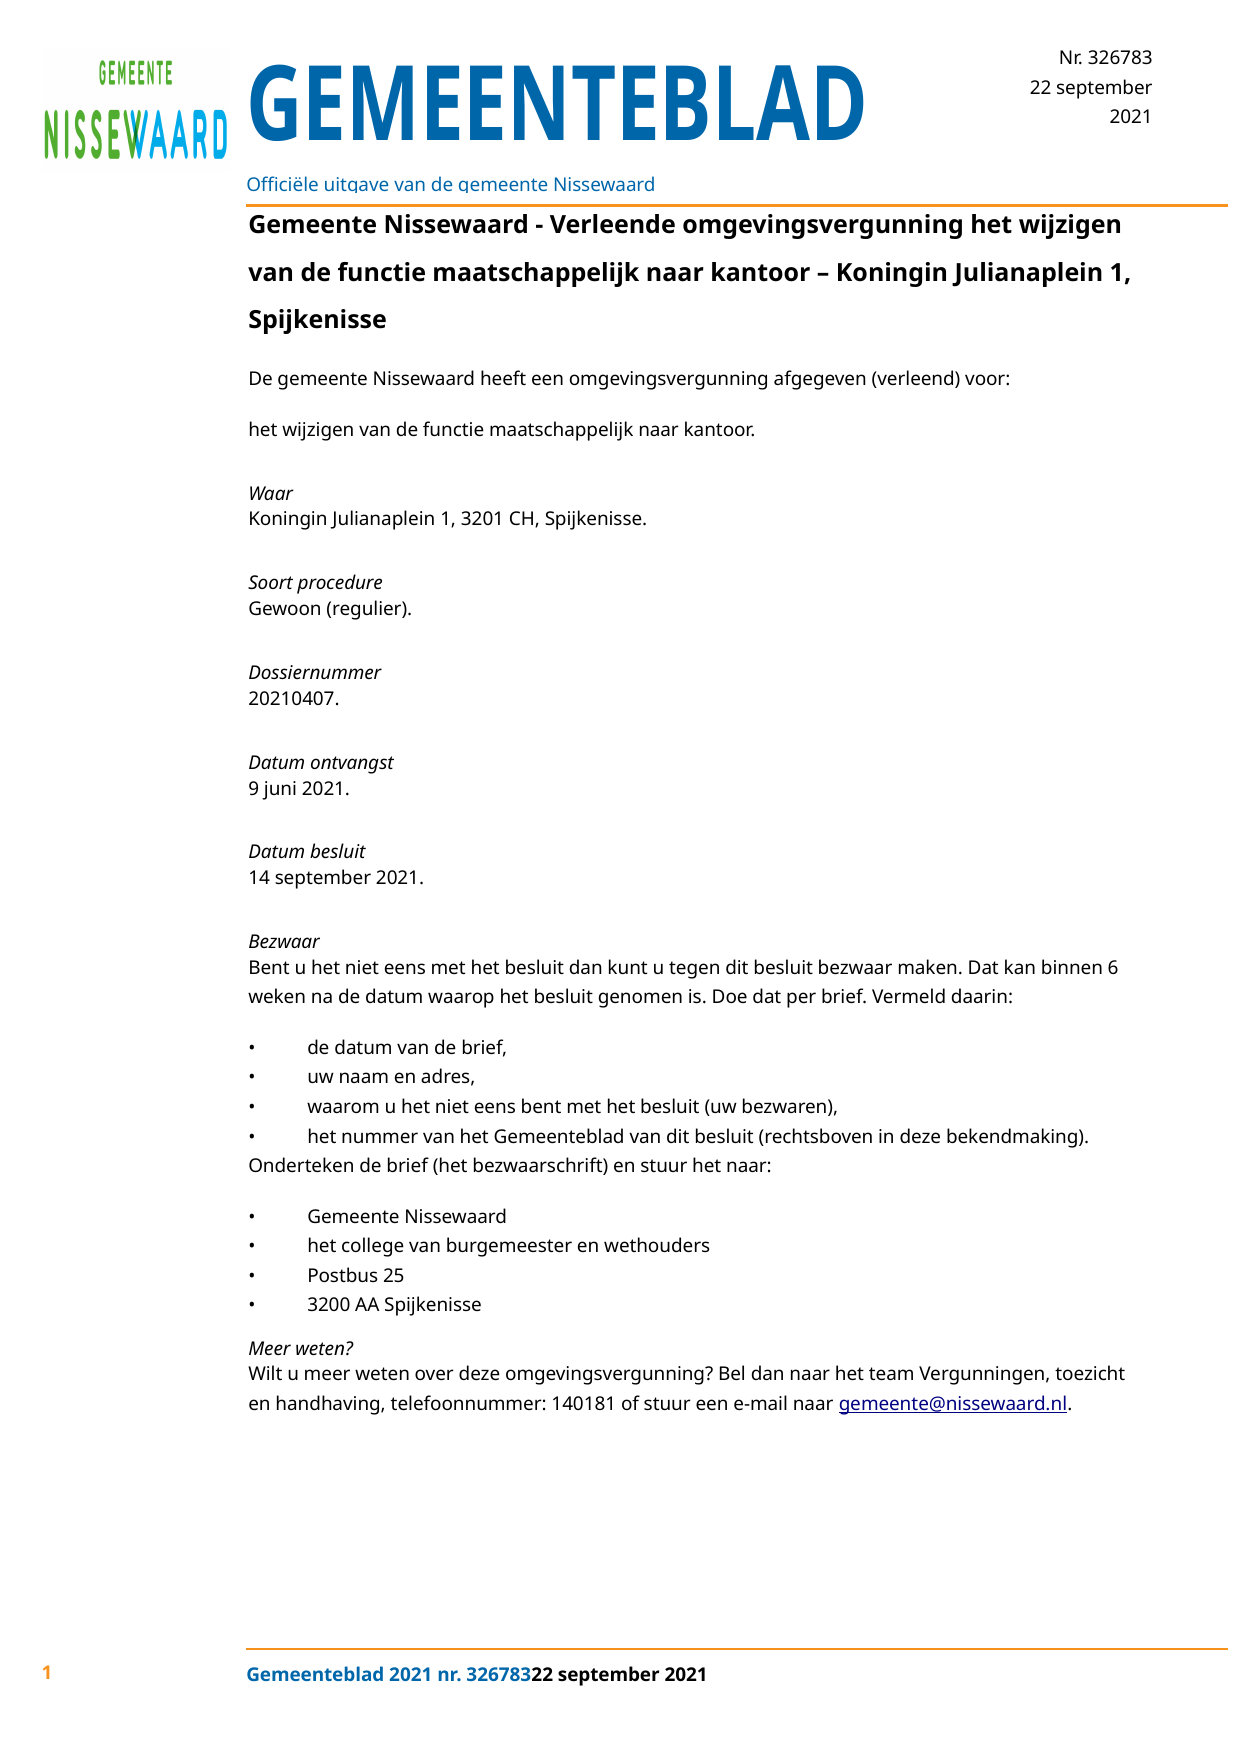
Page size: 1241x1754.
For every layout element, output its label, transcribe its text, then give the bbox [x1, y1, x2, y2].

text Gewoon (regulier). [248, 595, 1152, 621]
list het nummer van het Gemeenteblad van dit besluit (rechtsboven in deze bekendmaking). [248, 1123, 1152, 1148]
text Datum besluit [248, 839, 1152, 864]
text Dossiernummer [248, 659, 1152, 685]
text Wilt u meer weten over deze omgevingsvergunning? Bel dan naar het team Vergunningen, toezicht en handhaving, telefoonnummer: 140181 of stuur een e-mail naar gemeente@nissewaard.nl. [248, 1360, 1152, 1416]
list Postbus 25 [248, 1262, 1152, 1288]
text 14 september 2021. [248, 864, 1152, 890]
list de datum van de brief, [248, 1034, 1152, 1060]
text Onderteken de brief (het bezwaarschrift) en stuur het naar: [248, 1152, 1152, 1178]
list 3200 AA Spijkenisse [248, 1292, 1152, 1317]
text Meer weten? [248, 1335, 1152, 1360]
text Bent u het niet eens met het besluit dan kunt u tegen dit besluit bezwaar maken. Dat kan binnen 6 weken na de datum waarop het besluit genomen is. Doe dat per brief. Vermeld daarin: [248, 954, 1152, 1009]
picture [41, 47, 231, 172]
text Waar [248, 480, 1152, 506]
text De gemeente Nissewaard heeft een omgevingsvergunning afgegeven (verleend) voor: [248, 366, 1152, 391]
list het college van burgemeester en wethouders [248, 1232, 1152, 1258]
list Gemeente Nissewaard [248, 1203, 1152, 1228]
list uw naam en adres, [248, 1064, 1152, 1089]
text 20210407. [248, 685, 1152, 711]
text Gemeente Nissewaard - Verleende omgevingsvergunning het wijzigen van de functie maatschappelijk naar kantoor – Koningin Julianaplein 1, Spijkenisse [248, 207, 1152, 336]
text Soort procedure [248, 569, 1152, 595]
text het wijzigen van de functie maatschappelijk naar kantoor. [248, 416, 1152, 442]
list waarom u het niet eens bent met het besluit (uw bezwaren), [248, 1093, 1152, 1119]
text Bezwaar [248, 928, 1152, 954]
text 9 juni 2021. [248, 775, 1152, 800]
text Datum ontvangst [248, 749, 1152, 775]
text Koningin Julianaplein 1, 3201 CH, Spijkenisse. [248, 506, 1152, 531]
